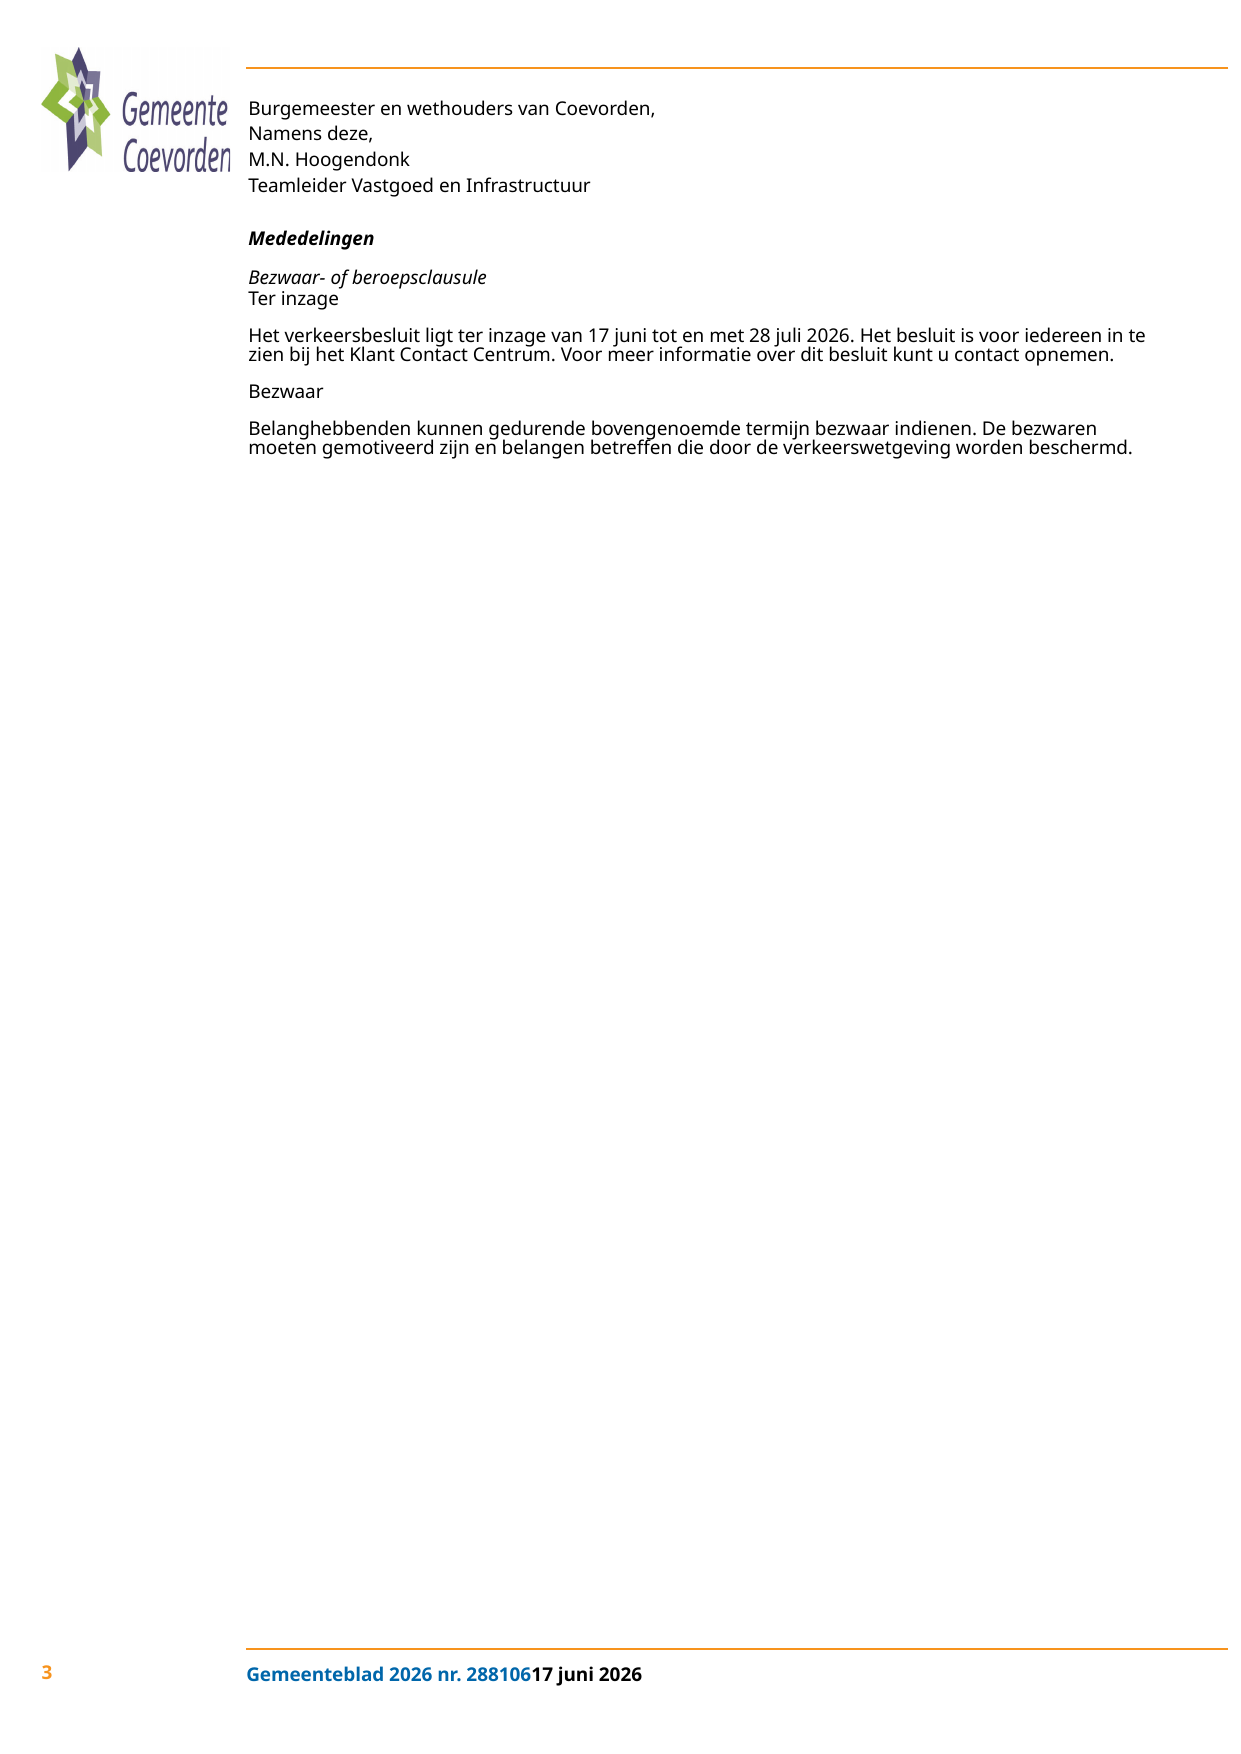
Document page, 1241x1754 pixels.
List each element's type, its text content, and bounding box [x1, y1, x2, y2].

text Namens deze, [248, 121, 1152, 146]
text Burgemeester en wethouders van Coevorden, [248, 95, 1152, 121]
text Teamleider Vastgoed en Infrastructuur [248, 172, 1152, 198]
text Bezwaar [248, 383, 1152, 402]
text Het verkeersbesluit ligt ter inzage van 17 juni tot en met 28 juli 2026. Het besluit is voor iedereen in te zien bij het Klant Contact Centrum. Voor meer informatie over dit besluit kunt u contact opnemen. [248, 327, 1152, 365]
text M.N. Hoogendonk [248, 146, 1152, 172]
text Bezwaar- of beroepsclausule [248, 264, 1152, 290]
picture [41, 47, 231, 172]
text Ter inzage [248, 290, 1152, 309]
text Mededelingen [248, 225, 1152, 251]
text Belanghebbenden kunnen gedurende bovengenoemde termijn bezwaar indienen. De bezwaren moeten gemotiveerd zijn en belangen betreffen die door de verkeerswetgeving worden beschermd. [248, 420, 1152, 459]
